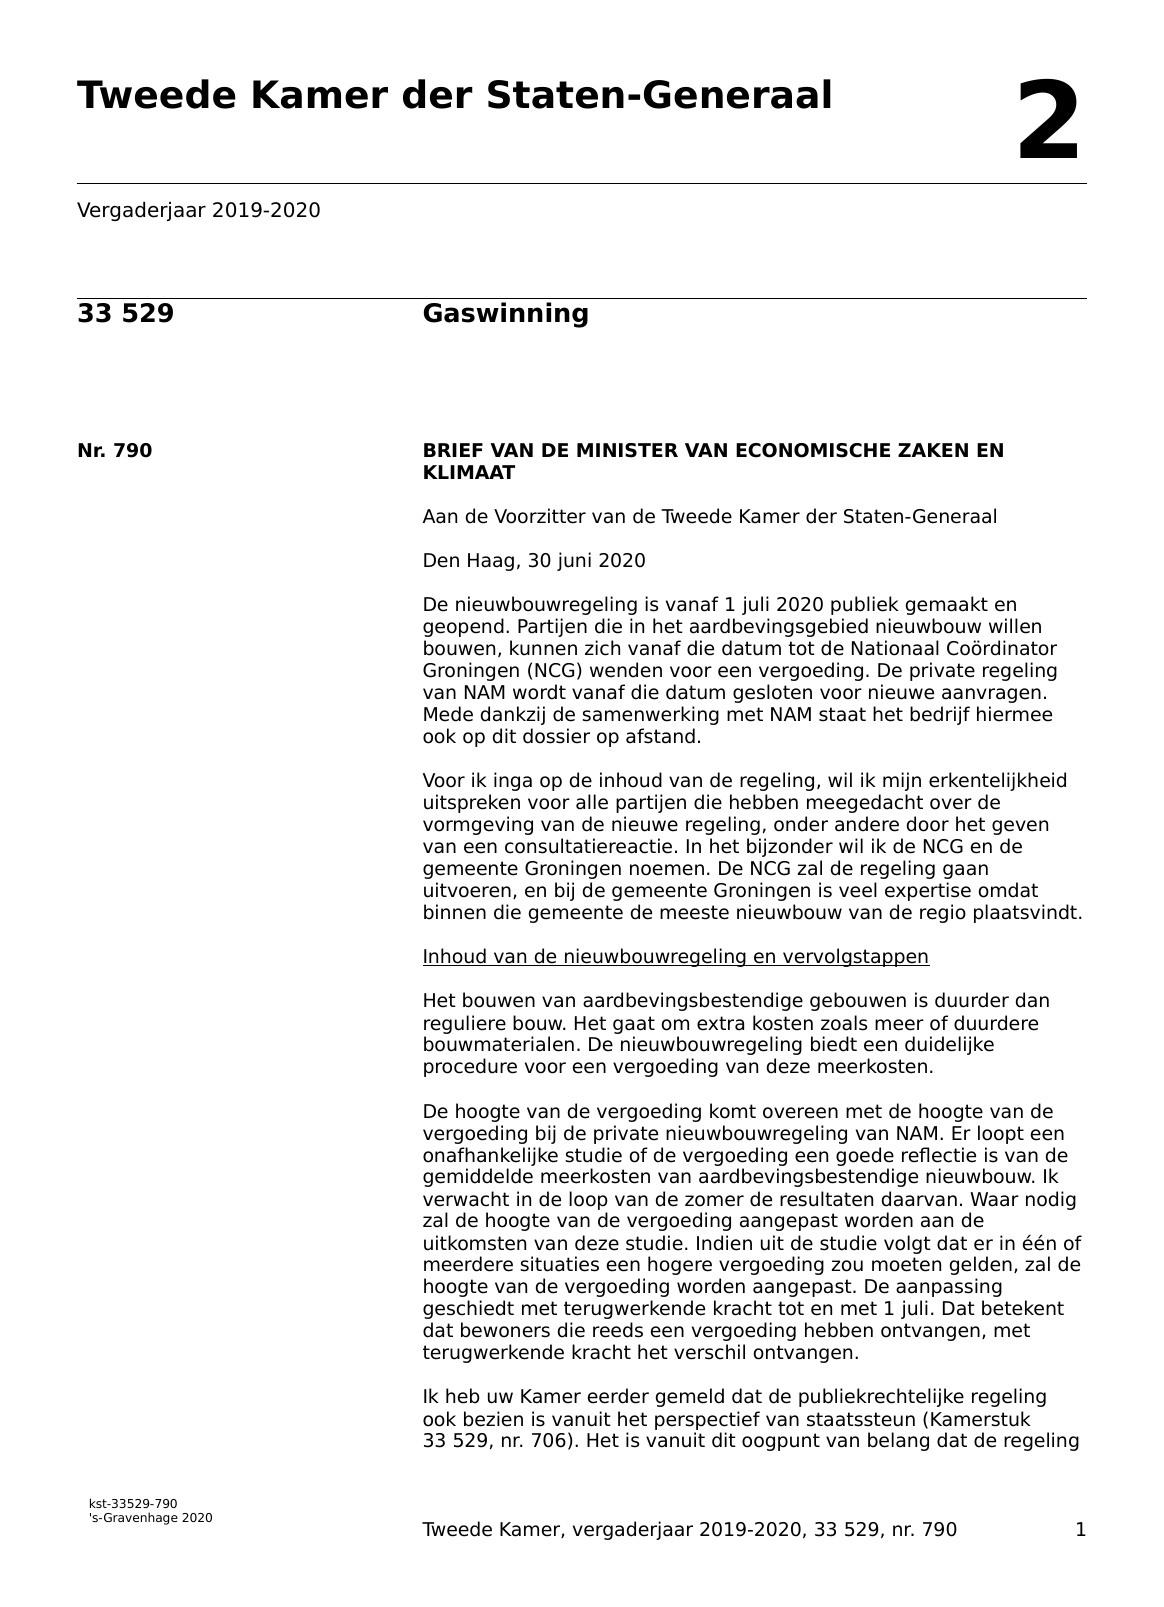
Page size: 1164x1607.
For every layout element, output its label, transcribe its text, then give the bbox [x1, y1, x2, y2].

subtitle 33 529 Gaswinning [77, 299, 1087, 329]
text Het bouwen van aardbevingsbestendige gebouwen is duurder dan reguliere bouw. Het gaat om extra kosten zoals meer of duurdere bouwmaterialen. De nieuwbouwregeling biedt een duidelijke procedure voor een vergoeding van deze meerkosten. [422, 990, 1087, 1078]
text Den Haag, 30 juni 2020 [422, 550, 1087, 572]
text Aan de Voorzitter van de Tweede Kamer der Staten-Generaal [422, 506, 1087, 528]
table_cell Vergaderjaar 2019-2020 [77, 184, 1087, 298]
text kst-33529-790 [88, 1497, 323, 1511]
subtitle Nr. 790 BRIEF VAN DE MINISTER VAN ECONOMISCHE ZAKEN EN KLIMAAT [77, 440, 1087, 484]
text 's-Gravenhage 2020 [88, 1511, 323, 1525]
text De nieuwbouwregeling is vanaf 1 juli 2020 publiek gemaakt en geopend. Partijen die in het aardbevingsgebied nieuwbouw willen bouwen, kunnen zich vanaf die datum tot de Nationaal Coördinator Groningen (NCG) wenden voor een vergoeding. De private regeling van NAM wordt vanaf die datum gesloten voor nieuwe aanvragen. Mede dankzij de samenwerking met NAM staat het bedrijf hiermee ook op dit dossier op afstand. [422, 594, 1087, 748]
subtitle Inhoud van de nieuwbouwregeling en vervolgstappen [422, 946, 1087, 968]
table_header Tweede Kamer der Staten-Generaal [77, 59, 886, 183]
table_header 2 [886, 59, 1087, 183]
text Ik heb uw Kamer eerder gemeld dat de publiekrechtelijke regeling ook bezien is vanuit het perspectief van staatssteun (Kamerstuk 33 529, nr. 706). Het is vanuit dit oogpunt van belang dat de regeling [422, 1386, 1087, 1452]
text De hoogte van de vergoeding komt overeen met de hoogte van de vergoeding bij de private nieuwbouwregeling van NAM. Er loopt een onafhankelijke studie of de vergoeding een goede reflectie is van de gemiddelde meerkosten van aardbevingsbestendige nieuwbouw. Ik verwacht in de loop van de zomer de resultaten daarvan. Waar nodig zal de hoogte van de vergoeding aangepast worden aan de uitkomsten van deze studie. Indien uit de studie volgt dat er in één of meerdere situaties een hogere vergoeding zou moeten gelden, zal de hoogte van de vergoeding worden aangepast. De aanpassing geschiedt met terugwerkende kracht tot en met 1 juli. Dat betekent dat bewoners die reeds een vergoeding hebben ontvangen, met terugwerkende kracht het verschil ontvangen. [422, 1101, 1087, 1364]
text Voor ik inga op de inhoud van de regeling, wil ik mijn erkentelijkheid uitspreken voor alle partijen die hebben meegedacht over de vormgeving van de nieuwe regeling, onder andere door het geven van een consultatiereactie. In het bijzonder wil ik de NCG en de gemeente Groningen noemen. De NCG zal de regeling gaan uitvoeren, en bij de gemeente Groningen is veel expertise omdat binnen die gemeente de meeste nieuwbouw van de regio plaatsvindt. [422, 770, 1087, 924]
